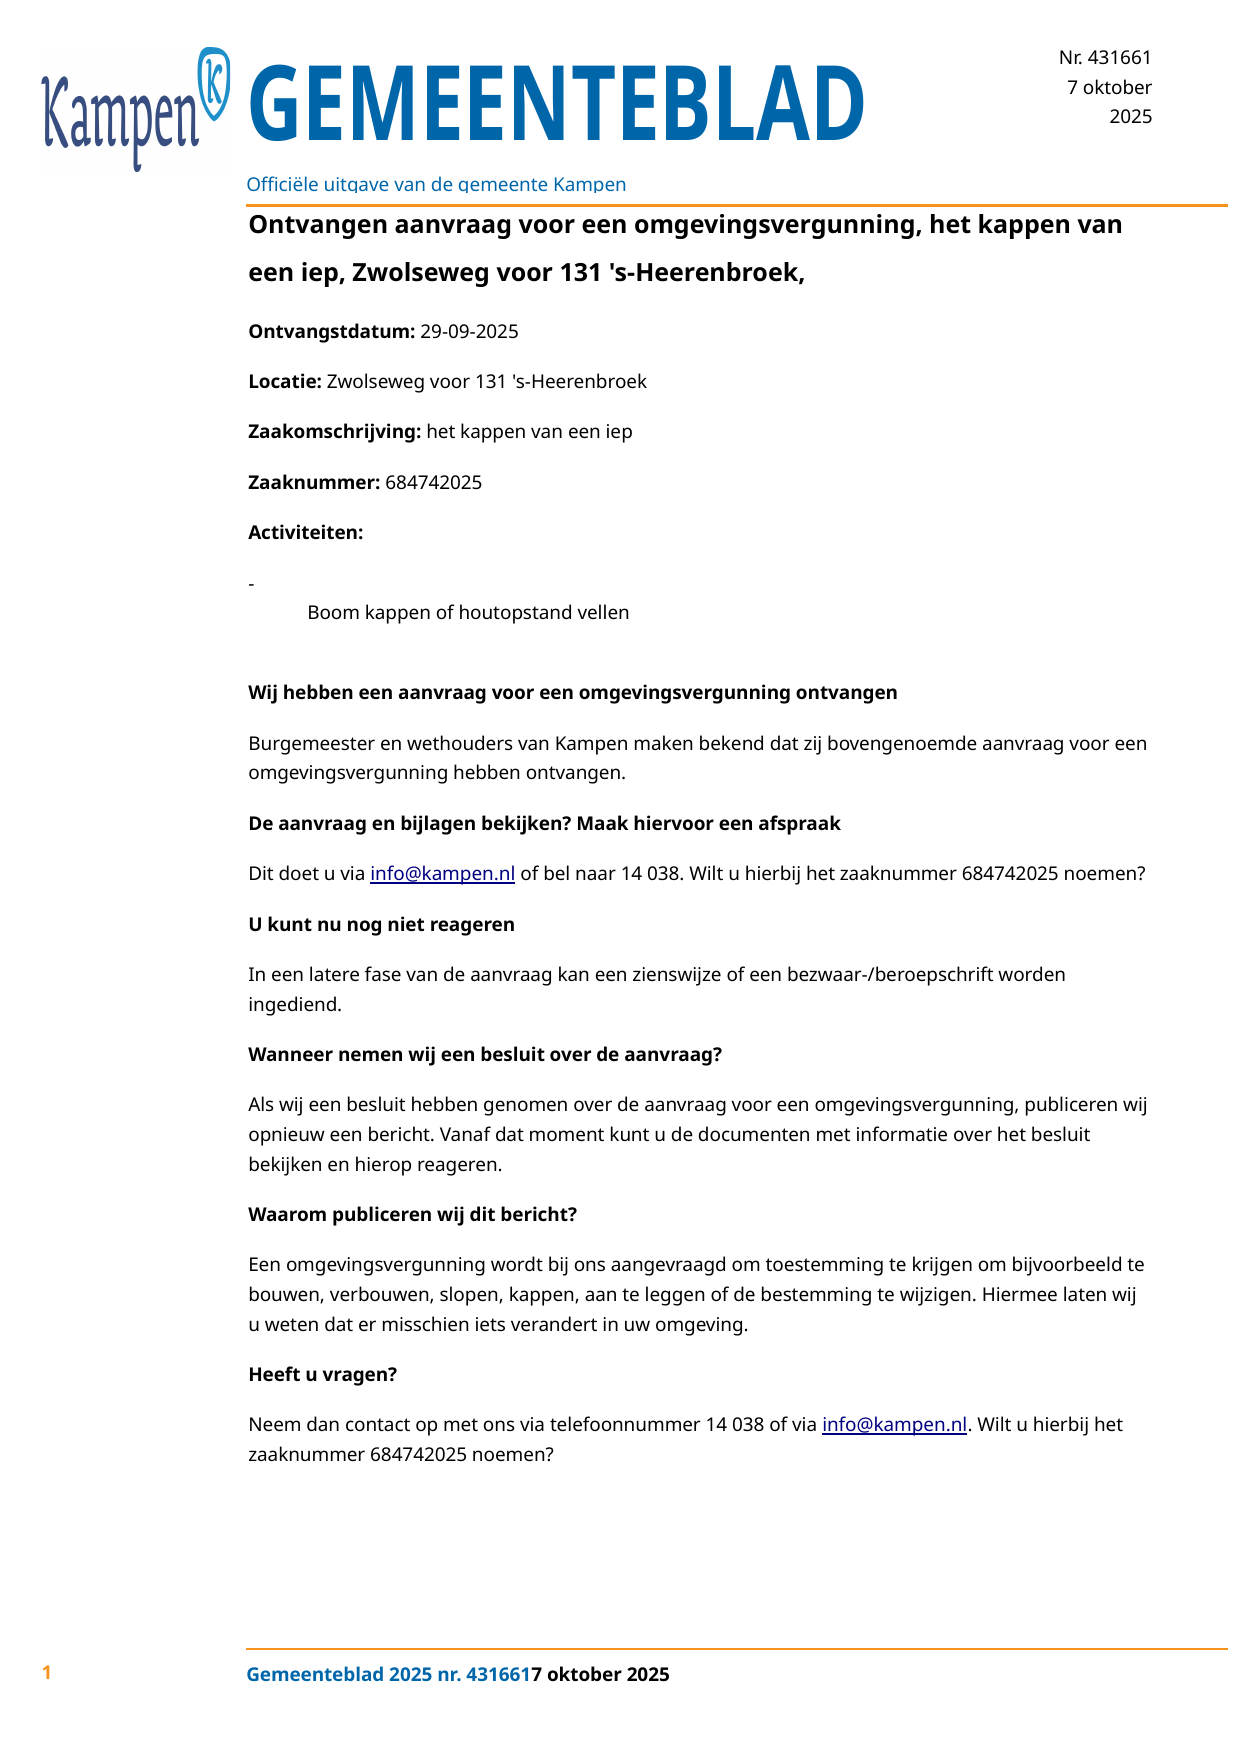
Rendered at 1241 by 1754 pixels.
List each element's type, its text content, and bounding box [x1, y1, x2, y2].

text Activiteiten: [248, 519, 1152, 545]
text Ontvangen aanvraag voor een omgevingsvergunning, het kappen van een iep, Zwolseweg voor 131 's-Heerenbroek, [248, 207, 1152, 288]
text Neem dan contact op met ons via telefoonnummer 14 038 of via info@kampen.nl. Wilt u hierbij het zaaknummer 684742025 noemen? [248, 1412, 1152, 1467]
text Zaaknummer: 684742025 [248, 469, 1152, 495]
text Heeft u vragen? [248, 1361, 1152, 1387]
text Waarom publiceren wij dit bericht? [248, 1201, 1152, 1227]
text Ontvangstdatum: 29-09-2025 [248, 318, 1152, 344]
list Boom kappen of houtopstand vellen [248, 599, 1152, 625]
text Locatie: Zwolseweg voor 131 's-Heerenbroek [248, 368, 1152, 394]
text Als wij een besluit hebben genomen over de aanvraag voor een omgevingsvergunning, publiceren wij opnieuw een bericht. Vanaf dat moment kunt u de documenten met informatie over het besluit bekijken en hierop reageren. [248, 1092, 1152, 1177]
text De aanvraag en bijlagen bekijken? Maak hiervoor een afspraak [248, 810, 1152, 836]
text Dit doet u via info@kampen.nl of bel naar 14 038. Wilt u hierbij het zaaknummer 684742025 noemen? [248, 860, 1152, 886]
text Wij hebben een aanvraag voor een omgevingsvergunning ontvangen [248, 679, 1152, 705]
text Burgemeester en wethouders van Kampen maken bekend dat zij bovengenoemde aanvraag voor een omgevingsvergunning hebben ontvangen. [248, 730, 1152, 785]
text In een latere fase van de aanvraag kan een zienswijze of een bezwaar-/beroepschrift worden ingediend. [248, 961, 1152, 1017]
text Wanneer nemen wij een besluit over de aanvraag? [248, 1041, 1152, 1067]
text Zaakomschrijving: het kappen van een iep [248, 419, 1152, 444]
picture [41, 47, 231, 172]
text Een omgevingsvergunning wordt bij ons aangevraagd om toestemming te krijgen om bijvoorbeeld te bouwen, verbouwen, slopen, kappen, aan te leggen of de bestemming te wijzigen. Hiermee laten wij u weten dat er misschien iets verandert in uw omgeving. [248, 1252, 1152, 1337]
text U kunt nu nog niet reageren [248, 911, 1152, 937]
